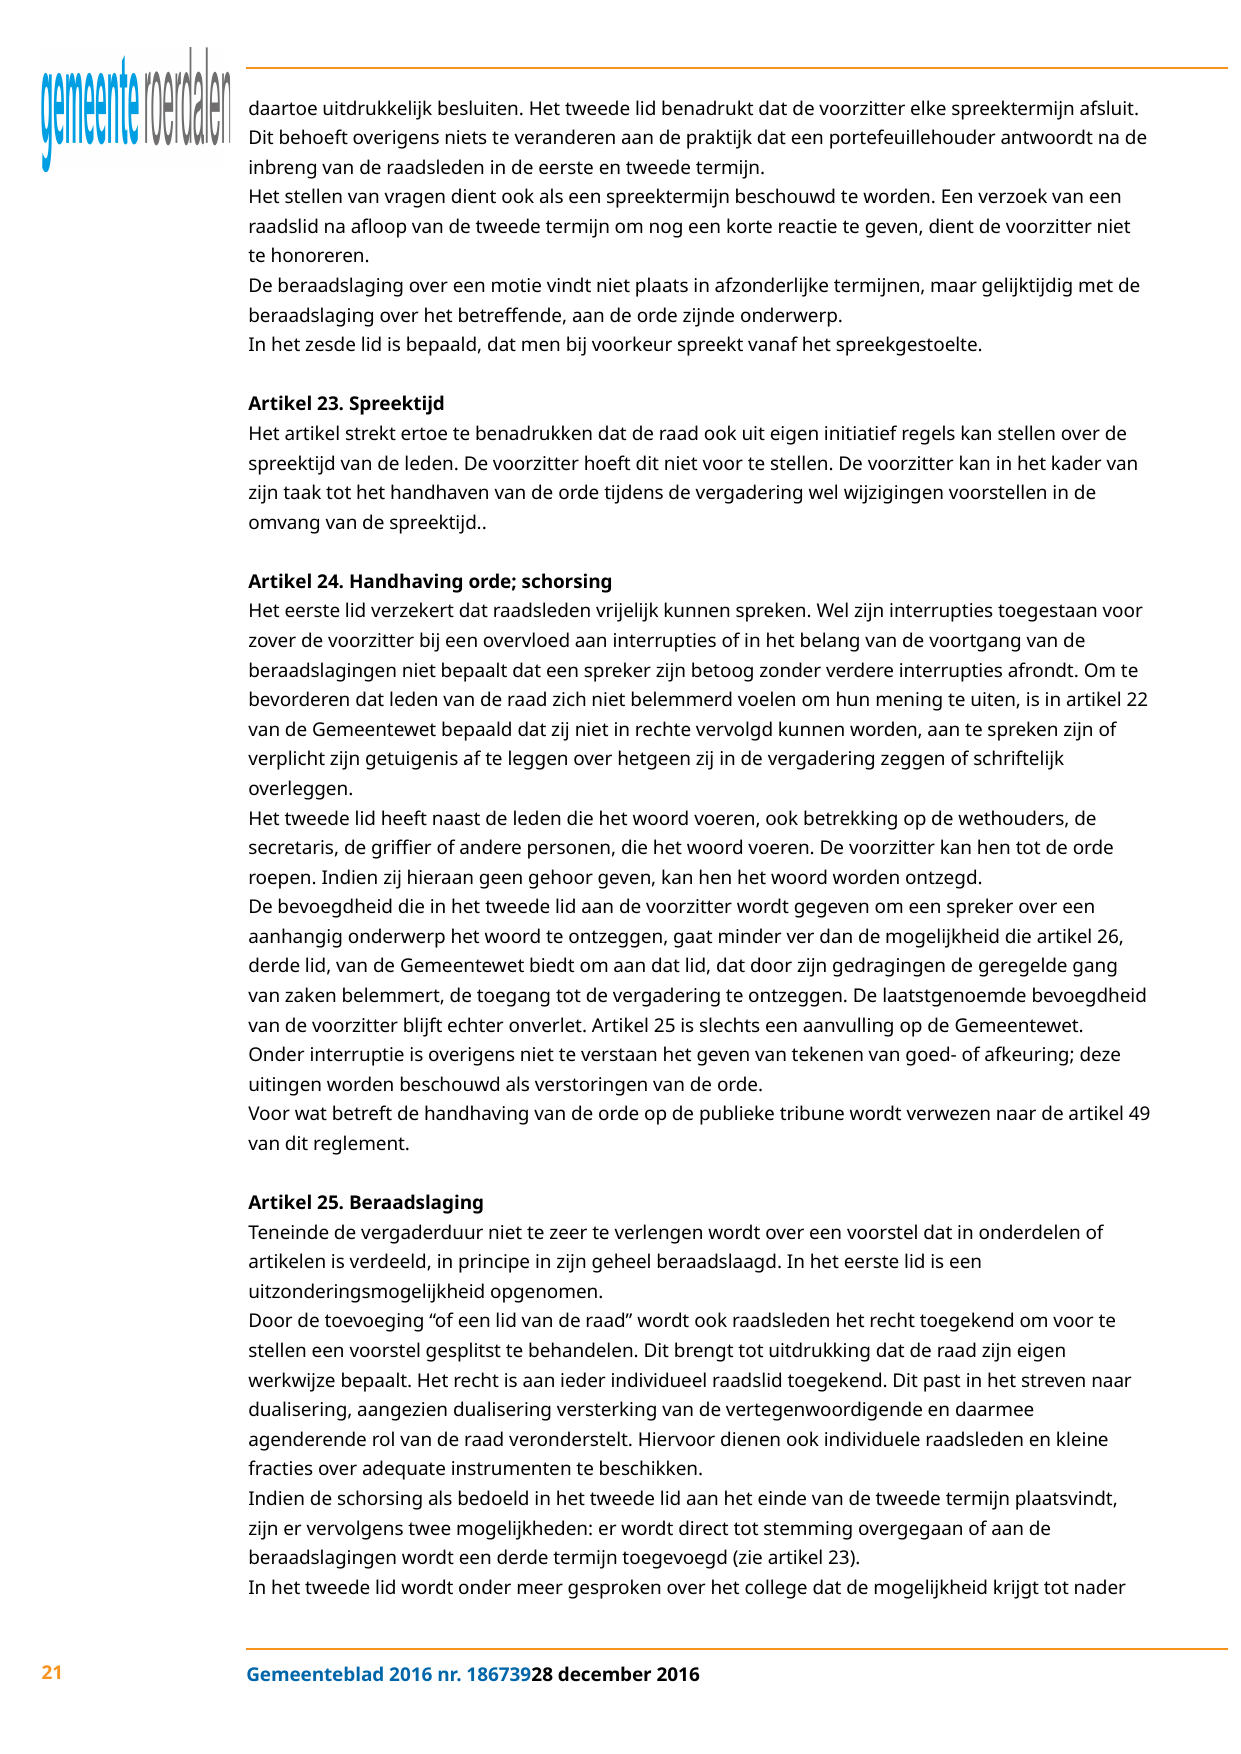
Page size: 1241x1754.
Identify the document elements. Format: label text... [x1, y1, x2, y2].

text Het tweede lid heeft naast de leden die het woord voeren, ook betrekking op de wethouders, de secretaris, de griffier of andere personen, die het woord voeren. De voorzitter kan hen tot de orde roepen. Indien zij hieraan geen gehoor geven, kan hen het woord worden ontzegd. [248, 805, 1152, 890]
text Teneinde de vergaderduur niet te zeer te verlengen wordt over een voorstel dat in onderdelen of artikelen is verdeeld, in principe in zijn geheel beraadslaagd. In het eerste lid is een uitzonderingsmogelijkheid opgenomen. [248, 1219, 1152, 1304]
text Het stellen van vragen dient ook als een spreektermijn beschouwd te worden. Een verzoek van een raadslid na afloop van de tweede termijn om nog een korte reactie te geven, dient de voorzitter niet te honoreren. [248, 183, 1152, 268]
text In het zesde lid is bepaald, dat men bij voorkeur spreekt vanaf het spreekgestoelte. [248, 331, 1152, 357]
text De bevoegdheid die in het tweede lid aan de voorzitter wordt gegeven om een spreker over een aanhangig onderwerp het woord te ontzeggen, gaat minder ver dan de mogelijkheid die artikel 26, derde lid, van de Gemeentewet biedt om aan dat lid, dat door zijn gedragingen de geregelde gang van zaken belemmert, de toegang tot de vergadering te ontzeggen. De laatstgenoemde bevoegdheid van de voorzitter blijft echter onverlet. Artikel 25 is slechts een aanvulling op de Gemeentewet. [248, 893, 1152, 1038]
text Artikel 24. Handhaving orde; schorsing [248, 568, 1152, 594]
text Voor wat betreft de handhaving van de orde op de publieke tribune wordt verwezen naar de artikel 49 van dit reglement. [248, 1101, 1152, 1156]
text De beraadslaging over een motie vindt niet plaats in afzonderlijke termijnen, maar gelijktijdig met de beraadslaging over het betreffende, aan de orde zijnde onderwerp. [248, 272, 1152, 328]
text Artikel 25. Beraadslaging [248, 1189, 1152, 1215]
text Door de toevoeging “of een lid van de raad” wordt ook raadsleden het recht toegekend om voor te stellen een voorstel gesplitst te behandelen. Dit brengt tot uitdrukking dat de raad zijn eigen werkwijze bepaalt. Het recht is aan ieder individueel raadslid toegekend. Dit past in het streven naar dualisering, aangezien dualisering versterking van de vertegenwoordigende en daarmee agenderende rol van de raad veronderstelt. Hiervoor dienen ook individuele raadsleden en kleine fracties over adequate instrumenten te beschikken. [248, 1308, 1152, 1481]
picture [41, 47, 231, 172]
text Onder interruptie is overigens niet te verstaan het geven van tekenen van goed- of afkeuring; deze uitingen worden beschouwd als verstoringen van de orde. [248, 1041, 1152, 1097]
text Artikel 23. Spreektijd [248, 391, 1152, 416]
text daartoe uitdrukkelijk besluiten. Het tweede lid benadrukt dat de voorzitter elke spreektermijn afsluit. Dit behoeft overigens niets te veranderen aan de praktijk dat een portefeuillehouder antwoordt na de inbreng van de raadsleden in de eerste en tweede termijn. [248, 95, 1152, 180]
text Het artikel strekt ertoe te benadrukken dat de raad ook uit eigen initiatief regels kan stellen over de spreektijd van de leden. De voorzitter hoeft dit niet voor te stellen. De voorzitter kan in het kader van zijn taak tot het handhaven van de orde tijdens de vergadering wel wijzigingen voorstellen in de omvang van de spreektijd.. [248, 420, 1152, 535]
text Indien de schorsing als bedoeld in het tweede lid aan het einde van de tweede termijn plaatsvindt, zijn er vervolgens twee mogelijkheden: er wordt direct tot stemming overgegaan of aan de beraadslagingen wordt een derde termijn toegevoegd (zie artikel 23). [248, 1485, 1152, 1570]
picture [41, 134, 48, 172]
text Het eerste lid verzekert dat raadsleden vrijelijk kunnen spreken. Wel zijn interrupties toegestaan voor zover de voorzitter bij een overvloed aan interrupties of in het belang van de voortgang van de beraadslagingen niet bepaalt dat een spreker zijn betoog zonder verdere interrupties afrondt. Om te bevorderen dat leden van de raad zich niet belemmerd voelen om hun mening te uiten, is in artikel 22 van de Gemeentewet bepaald dat zij niet in rechte vervolgd kunnen worden, aan te spreken zijn of verplicht zijn getuigenis af te leggen over hetgeen zij in de vergadering zeggen of schriftelijk overleggen. [248, 598, 1152, 801]
text In het tweede lid wordt onder meer gesproken over het college dat de mogelijkheid krijgt tot nader [248, 1574, 1152, 1600]
